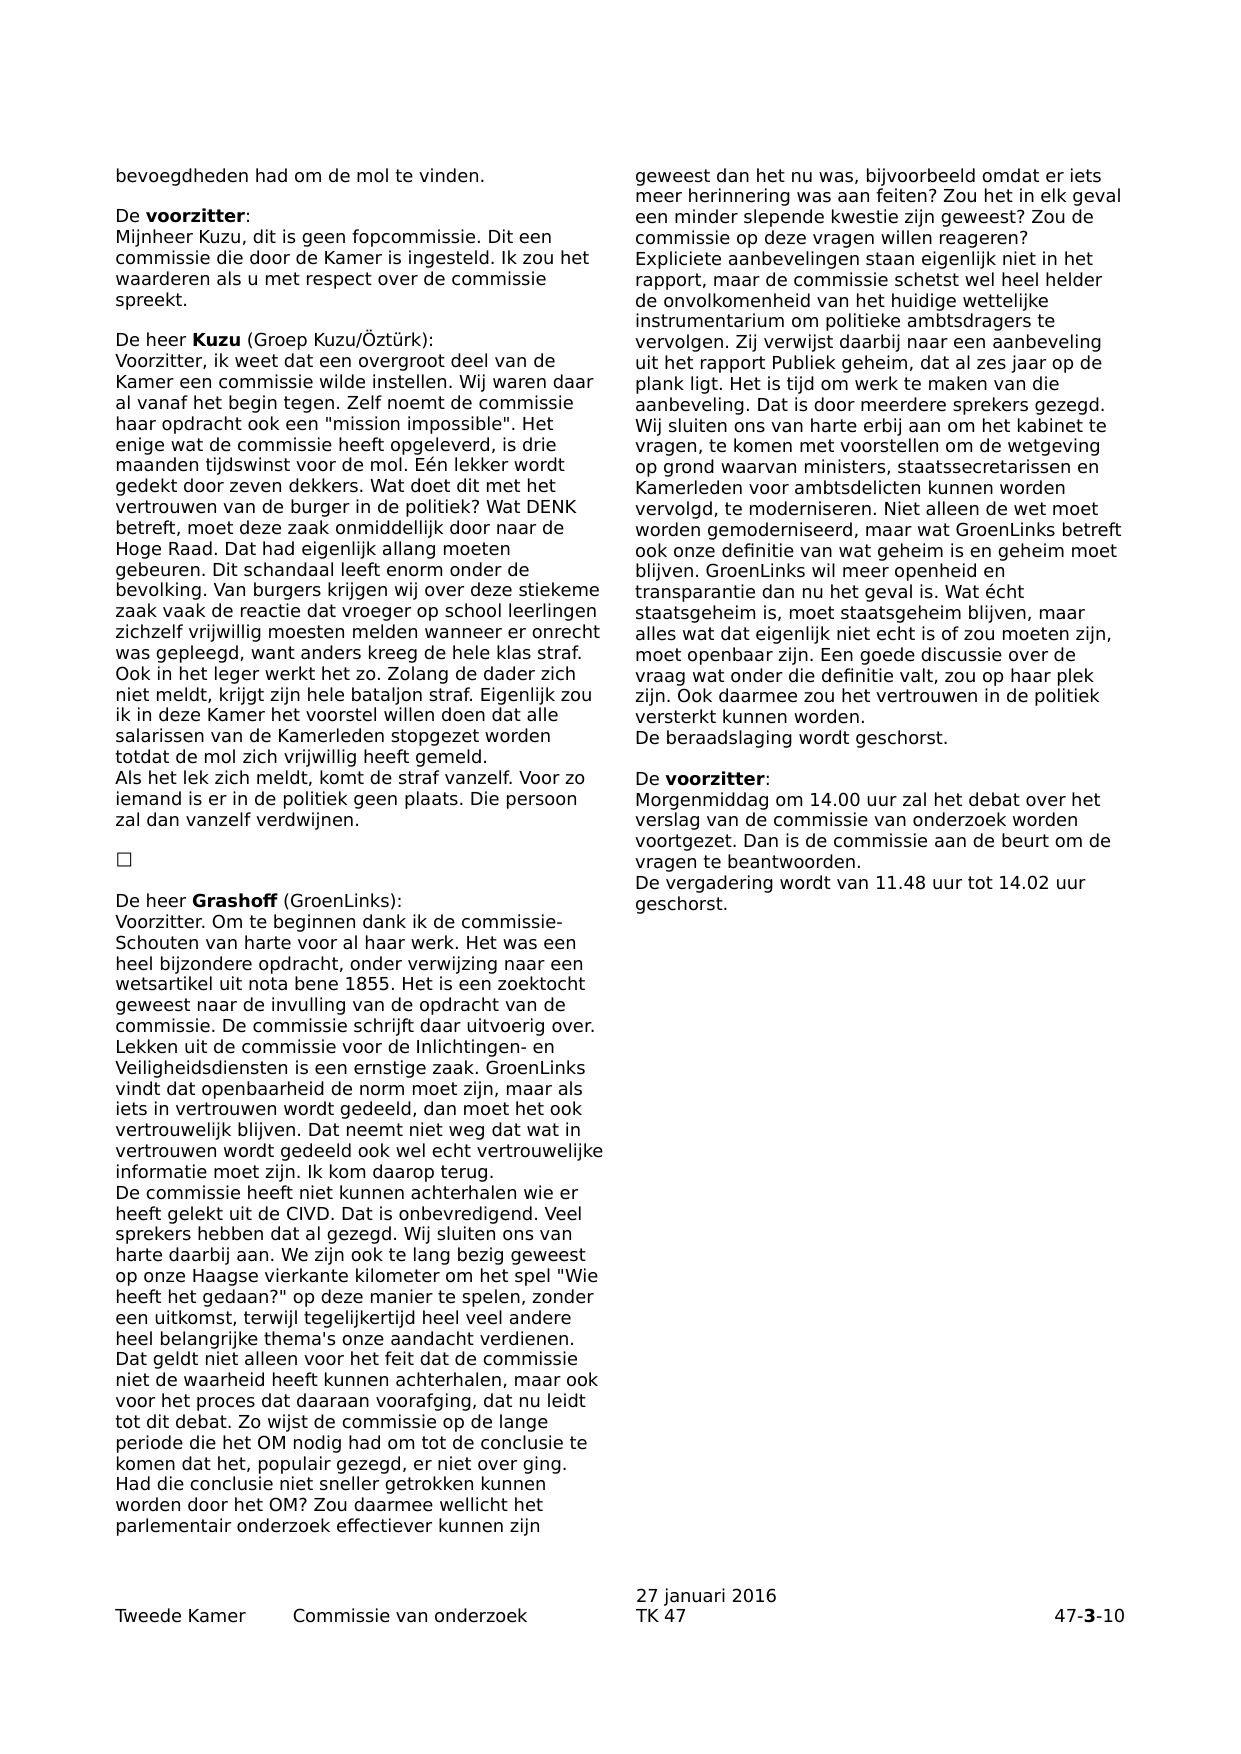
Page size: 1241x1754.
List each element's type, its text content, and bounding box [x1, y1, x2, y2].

text bevoegdheden had om de mol te vinden. [115, 165, 605, 186]
text De voorzitter: [635, 769, 1125, 789]
text geweest dan het nu was, bijvoorbeeld omdat er iets meer herinnering was aan feiten? Zou het in elk geval een minder slepende kwestie zijn geweest? Zou de commissie op deze vragen willen reageren? [635, 165, 1125, 249]
text Expliciete aanbevelingen staan eigenlijk niet in het rapport, maar de commissie schetst wel heel helder de onvolkomenheid van het huidige wettelijke instrumentarium om politieke ambtsdragers te vervolgen. Zij verwijst daarbij naar een aanbeveling uit het rapport Publiek geheim, dat al zes jaar op de plank ligt. Het is tijd om werk te maken van die aanbeveling. Dat is door meerdere sprekers gezegd. Wij sluiten ons van harte erbij aan om het kabinet te vragen, te komen met voorstellen om de wetgeving op grond waarvan ministers, staatssecretarissen en Kamerleden voor ambtsdelicten kunnen worden vervolgd, te moderniseren. Niet alleen de wet moet worden gemoderniseerd, maar wat GroenLinks betreft ook onze definitie van wat geheim is en geheim moet blijven. GroenLinks wil meer openheid en transparantie dan nu het geval is. Wat écht staatsgeheim is, moet staatsgeheim blijven, maar alles wat dat eigenlijk niet echt is of zou moeten zijn, moet openbaar zijn. Een goede discussie over de vraag wat onder die definitie valt, zou op haar plek zijn. Ook daarmee zou het vertrouwen in de politiek versterkt kunnen worden. [635, 249, 1125, 728]
text De heer Kuzu (Groep Kuzu/Öztürk): [115, 330, 605, 351]
text Mijnheer Kuzu, dit is geen fopcommissie. Dit een commissie die door de Kamer is ingesteld. Ik zou het waarderen als u met respect over de commissie spreekt. [115, 227, 605, 310]
text Voorzitter, ik weet dat een overgroot deel van de Kamer een commissie wilde instellen. Wij waren daar al vanaf het begin tegen. Zelf noemt de commissie haar opdracht ook een "mission impossible". Het enige wat de commissie heeft opgeleverd, is drie maanden tijdswinst voor de mol. Eén lekker wordt gedekt door zeven dekkers. Wat doet dit met het vertrouwen van de burger in de politiek? Wat DENK betreft, moet deze zaak onmiddellijk door naar de Hoge Raad. Dat had eigenlijk allang moeten gebeuren. Dit schandaal leeft enorm onder de bevolking. Van burgers krijgen wij over deze stiekeme zaak vaak de reactie dat vroeger op school leerlingen zichzelf vrijwillig moesten melden wanneer er onrecht was gepleegd, want anders kreeg de hele klas straf. Ook in het leger werkt het zo. Zolang de dader zich niet meldt, krijgt zijn hele bataljon straf. Eigenlijk zou ik in deze Kamer het voorstel willen doen dat alle salarissen van de Kamerleden stopgezet worden totdat de mol zich vrijwillig heeft gemeld. [115, 351, 605, 768]
text De vergadering wordt van 11.48 uur tot 14.02 uur geschorst. [635, 873, 1125, 914]
text De commissie heeft niet kunnen achterhalen wie er heeft gelekt uit de CIVD. Dat is onbevredigend. Veel sprekers hebben dat al gezegd. Wij sluiten ons van harte daarbij aan. We zijn ook te lang bezig geweest op onze Haagse vierkante kilometer om het spel "Wie heeft het gedaan?" op deze manier te spelen, zonder een uitkomst, terwijl tegelijkertijd heel veel andere heel belangrijke thema's onze aandacht verdienen. Dat geldt niet alleen voor het feit dat de commissie niet de waarheid heeft kunnen achterhalen, maar ook voor het proces dat daaraan voorafging, dat nu leidt tot dit debat. Zo wijst de commissie op de lange periode die het OM nodig had om tot de conclusie te komen dat het, populair gezegd, er niet over ging. Had die conclusie niet sneller getrokken kunnen worden door het OM? Zou daarmee wellicht het parlementair onderzoek effectiever kunnen zijn [115, 1182, 605, 1537]
text De voorzitter: [115, 206, 605, 227]
text Voorzitter. Om te beginnen dank ik de commissie-Schouten van harte voor al haar werk. Het was een heel bijzondere opdracht, onder verwijzing naar een wetsartikel uit nota bene 1855. Het is een zoektocht geweest naar de invulling van de opdracht van de commissie. De commissie schrijft daar uitvoerig over. Lekken uit de commissie voor de Inlichtingen- en Veiligheidsdiensten is een ernstige zaak. GroenLinks vindt dat openbaarheid de norm moet zijn, maar als iets in vertrouwen wordt gedeeld, dan moet het ook vertrouwelijk blijven. Dat neemt niet weg dat wat in vertrouwen wordt gedeeld ook wel echt vertrouwelijke informatie moet zijn. Ik kom daarop terug. [115, 912, 605, 1182]
text Morgenmiddag om 14.00 uur zal het debat over het verslag van de commissie van onderzoek worden voortgezet. Dan is de commissie aan de beurt om de vragen te beantwoorden. [635, 789, 1125, 873]
text ⬜ [115, 850, 605, 871]
text De beraadslaging wordt geschorst. [635, 728, 1125, 749]
text Als het lek zich meldt, komt de straf vanzelf. Voor zo iemand is er in de politiek geen plaats. Die persoon zal dan vanzelf verdwijnen. [115, 768, 605, 830]
text De heer Grashoff (GroenLinks): [115, 891, 605, 912]
